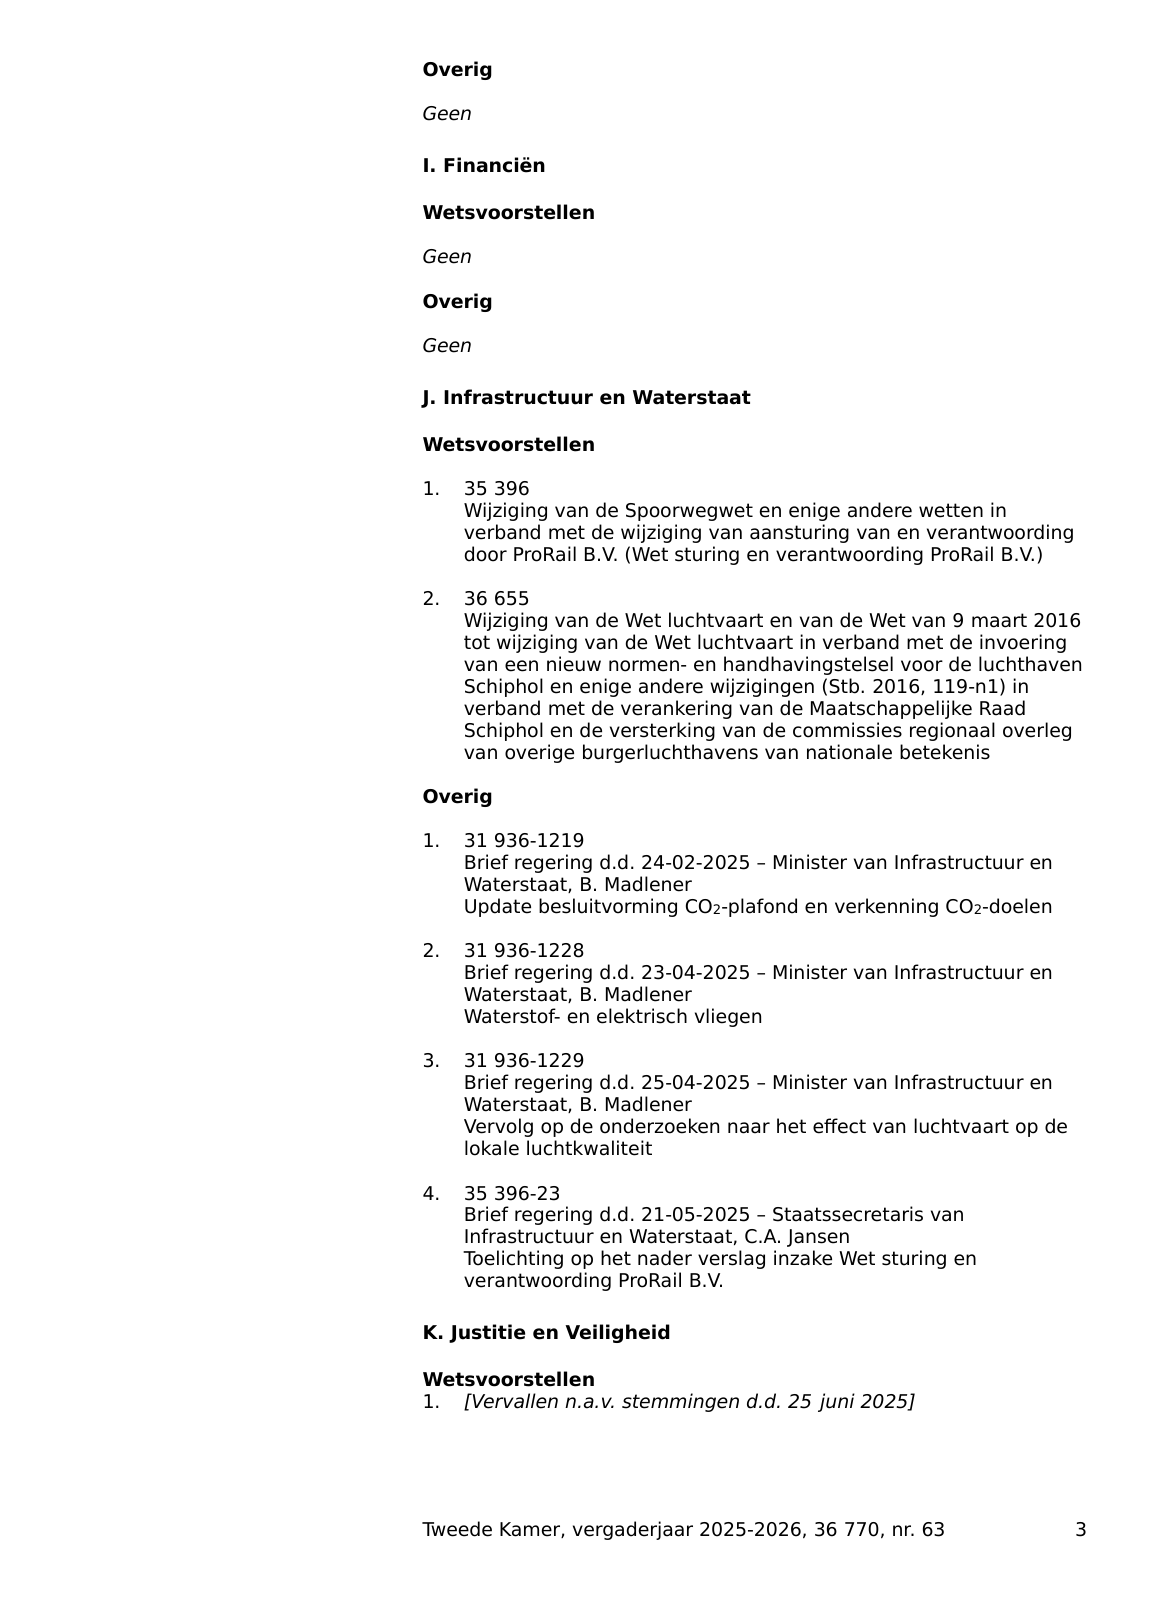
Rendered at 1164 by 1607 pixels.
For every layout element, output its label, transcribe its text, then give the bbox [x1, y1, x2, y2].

text Geen [422, 103, 1087, 125]
text 4. 35 396-23 [422, 1182, 1087, 1204]
text Wijziging van de Wet luchtvaart en van de Wet van 9 maart 2016 tot wijziging van de Wet luchtvaart in verband met de invoering van een nieuw normen- en handhavingstelsel voor de luchthaven Schiphol en enige andere wijzigingen (Stb. 2016, 119-n1) in verband met de verankering van de Maatschappelijke Raad Schiphol en de versterking van de commissies regionaal overleg van overige burgerluchthavens van nationale betekenis [464, 610, 1087, 764]
text Wijziging van de Spoorwegwet en enige andere wetten in verband met de wijziging van aansturing van en verantwoording door ProRail B.V. (Wet sturing en verantwoording ProRail B.V.) [464, 500, 1087, 566]
subtitle Wetsvoorstellen [422, 202, 1087, 224]
text Geen [422, 246, 1087, 268]
text Brief regering d.d. 21-05-2025 – Staatssecretaris van Infrastructuur en Waterstaat, C.A. Jansen [464, 1204, 1087, 1248]
text 1. 31 936-1219 [422, 830, 1087, 852]
text 2. 36 655 [422, 588, 1087, 610]
text Geen [422, 335, 1087, 357]
subtitle Overig [422, 291, 1087, 312]
subtitle Overig [422, 59, 1087, 81]
subtitle I. Financiën [422, 155, 1087, 177]
text 3. 31 936-1229 [422, 1050, 1087, 1072]
text Vervolg op de onderzoeken naar het effect van luchtvaart op de lokale luchtkwaliteit [464, 1116, 1087, 1160]
text 1. 35 396 [422, 478, 1087, 500]
subtitle J. Infrastructuur en Waterstaat [422, 387, 1087, 409]
text Brief regering d.d. 25-04-2025 – Minister van Infrastructuur en Waterstaat, B. Madlener [464, 1072, 1087, 1116]
text Toelichting op het nader verslag inzake Wet sturing en verantwoording ProRail B.V. [464, 1248, 1087, 1292]
text Brief regering d.d. 24-02-2025 – Minister van Infrastructuur en Waterstaat, B. Madlener [464, 852, 1087, 896]
subtitle Wetsvoorstellen [422, 434, 1087, 456]
text 2. 31 936-1228 [422, 940, 1087, 962]
subtitle Overig [422, 786, 1087, 808]
subtitle K. Justitie en Veiligheid [422, 1322, 1087, 1344]
subtitle Wetsvoorstellen [422, 1369, 1087, 1391]
text Update besluitvorming CO2-plafond en verkenning CO2-doelen [464, 896, 1087, 918]
text Waterstof- en elektrisch vliegen [464, 1006, 1087, 1028]
text 1. [Vervallen n.a.v. stemmingen d.d. 25 juni 2025] [422, 1391, 1087, 1413]
text Brief regering d.d. 23-04-2025 – Minister van Infrastructuur en Waterstaat, B. Madlener [464, 962, 1087, 1006]
